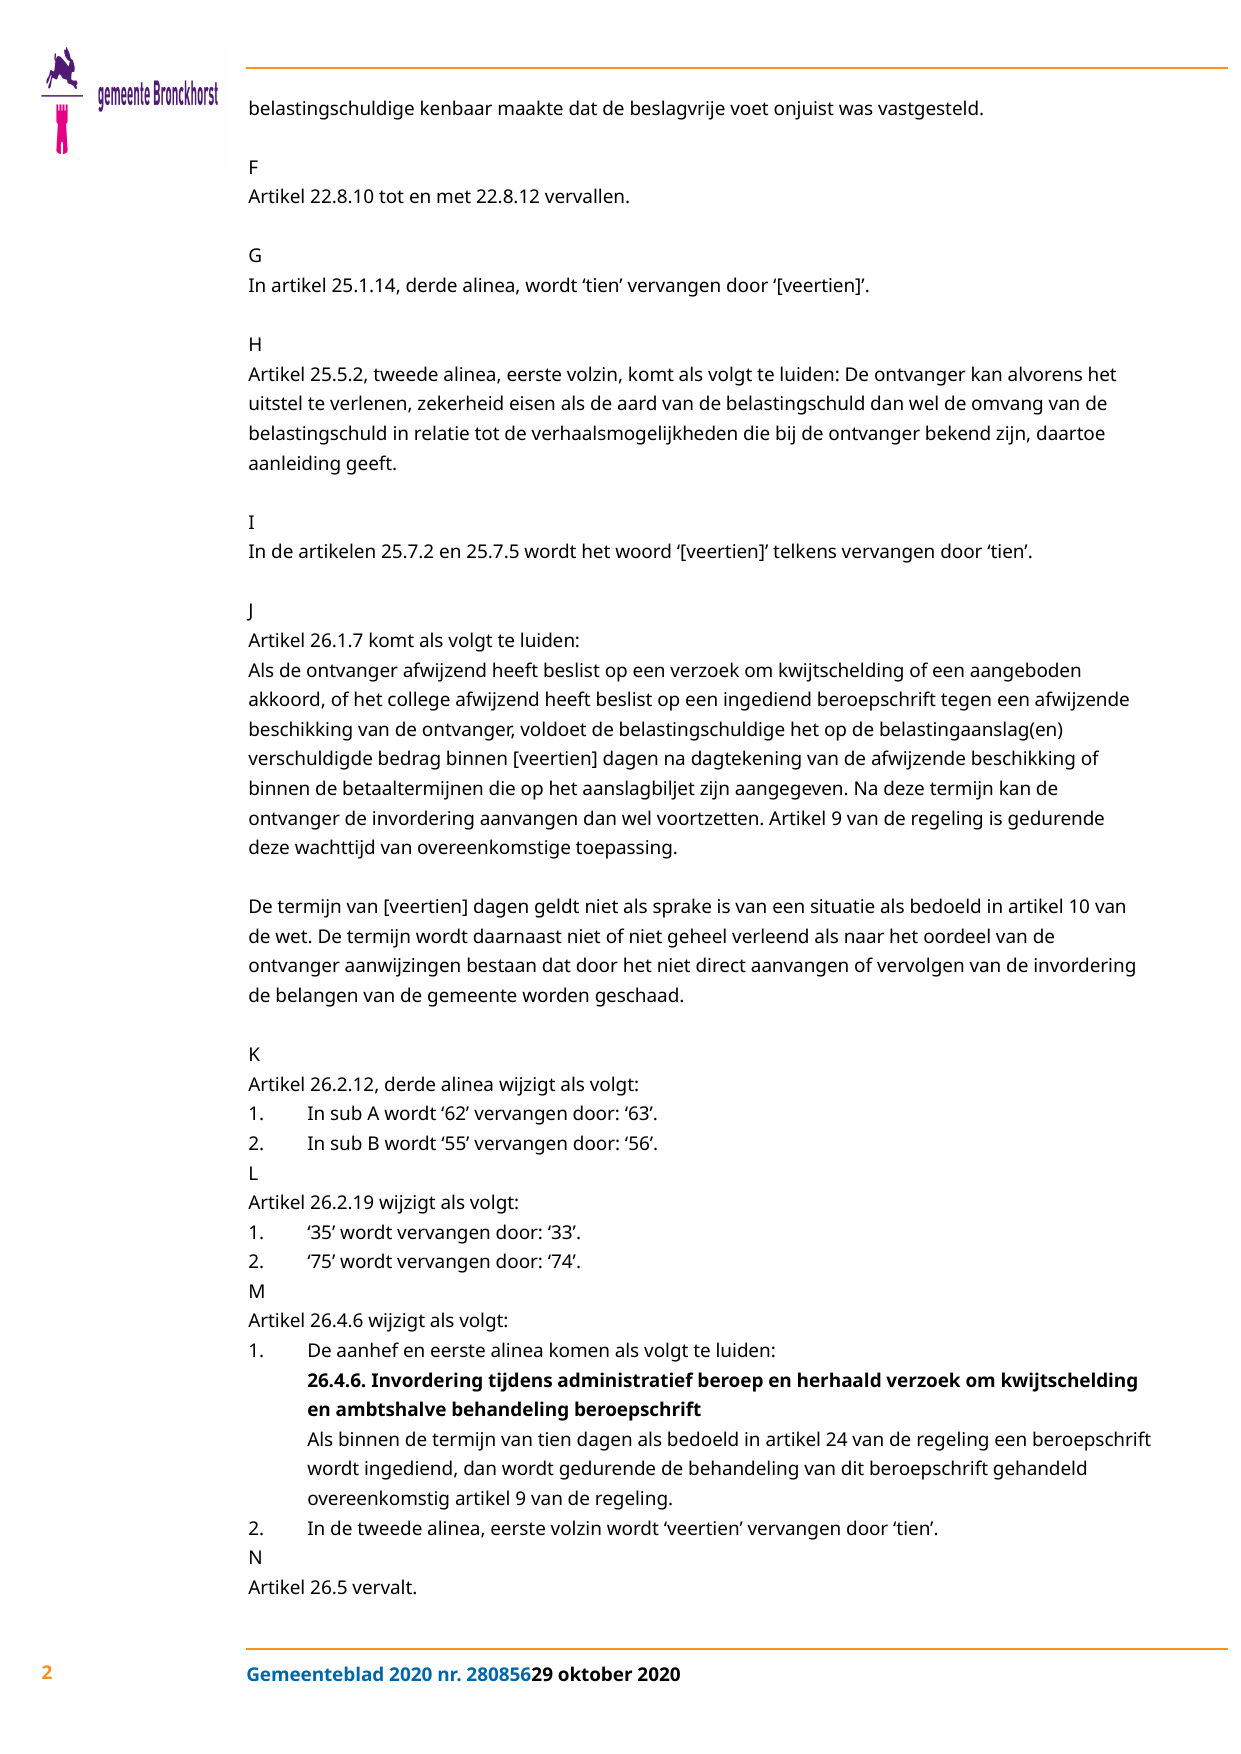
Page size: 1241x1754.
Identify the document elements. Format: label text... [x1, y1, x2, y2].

text Artikel 25.5.2, tweede alinea, eerste volzin, komt als volgt te luiden: De ontvanger kan alvorens het uitstel te verlenen, zekerheid eisen als de aard van de belastingschuld dan wel de omvang van de belastingschuld in relatie tot de verhaalsmogelijkheden die bij de ontvanger bekend zijn, daartoe aanleiding geeft. [248, 361, 1152, 476]
text J [248, 598, 1152, 623]
text G [248, 243, 1152, 268]
text M [248, 1278, 1152, 1304]
text Artikel 26.1.7 komt als volgt te luiden: [248, 627, 1152, 653]
list ‘35’ wordt vervangen door: ‘33’. [248, 1219, 1152, 1245]
text H [248, 331, 1152, 357]
list De aanhef en eerste alinea komen als volgt te luiden: [248, 1337, 1152, 1363]
list ‘75’ wordt vervangen door: ‘74’. [248, 1248, 1152, 1274]
list In de tweede alinea, eerste volzin wordt ‘veertien’ vervangen door ‘tien’. [248, 1515, 1152, 1541]
text De termijn van [veertien] dagen geldt niet als sprake is van een situatie als bedoeld in artikel 10 van de wet. De termijn wordt daarnaast niet of niet geheel verleend als naar het oordeel van de ontvanger aanwijzingen bestaan dat door het niet direct aanvangen of vervolgen van de invordering de belangen van de gemeente worden geschaad. [248, 893, 1152, 1008]
text In artikel 25.1.14, derde alinea, wordt ‘tien’ vervangen door ‘[veertien]’. [248, 272, 1152, 298]
list In sub B wordt ‘55’ vervangen door: ‘56’. [248, 1130, 1152, 1156]
text Als de ontvanger afwijzend heeft beslist op een verzoek om kwijtschelding of een aangeboden akkoord, of het college afwijzend heeft beslist op een ingediend beroepschrift tegen een afwijzende beschikking van de ontvanger, voldoet de belastingschuldige het op de belastingaanslag(en) verschuldigde bedrag binnen [veertien] dagen na dagtekening van de afwijzende beschikking of binnen de betaaltermijnen die op het aanslagbiljet zijn aangegeven. Na deze termijn kan de ontvanger de invordering aanvangen dan wel voortzetten. Artikel 9 van de regeling is gedurende deze wachttijd van overeenkomstige toepassing. [248, 657, 1152, 860]
list In sub A wordt ‘62’ vervangen door: ‘63’. [248, 1101, 1152, 1126]
list 26.4.6. Invordering tijdens administratief beroep en herhaald verzoek om kwijtschelding en ambtshalve behandeling beroepschrift [248, 1367, 1152, 1422]
text N [248, 1544, 1152, 1570]
text Artikel 26.5 vervalt. [248, 1574, 1152, 1600]
text L [248, 1160, 1152, 1186]
text K [248, 1041, 1152, 1067]
text belastingschuldige kenbaar maakte dat de beslagvrije voet onjuist was vastgesteld. [248, 95, 1152, 121]
text Artikel 26.2.19 wijzigt als volgt: [248, 1189, 1152, 1215]
text Artikel 26.4.6 wijzigt als volgt: [248, 1308, 1152, 1333]
list Als binnen de termijn van tien dagen als bedoeld in artikel 24 van de regeling een beroepschrift wordt ingediend, dan wordt gedurende de behandeling van dit beroepschrift gehandeld overeenkomstig artikel 9 van de regeling. [248, 1426, 1152, 1511]
text F [248, 154, 1152, 180]
text Artikel 22.8.10 tot en met 22.8.12 vervallen. [248, 183, 1152, 209]
text Artikel 26.2.12, derde alinea wijzigt als volgt: [248, 1071, 1152, 1097]
text I [248, 509, 1152, 535]
text In de artikelen 25.7.2 en 25.7.5 wordt het woord ‘[veertien]’ telkens vervangen door ‘tien’. [248, 538, 1152, 564]
picture [41, 47, 231, 172]
